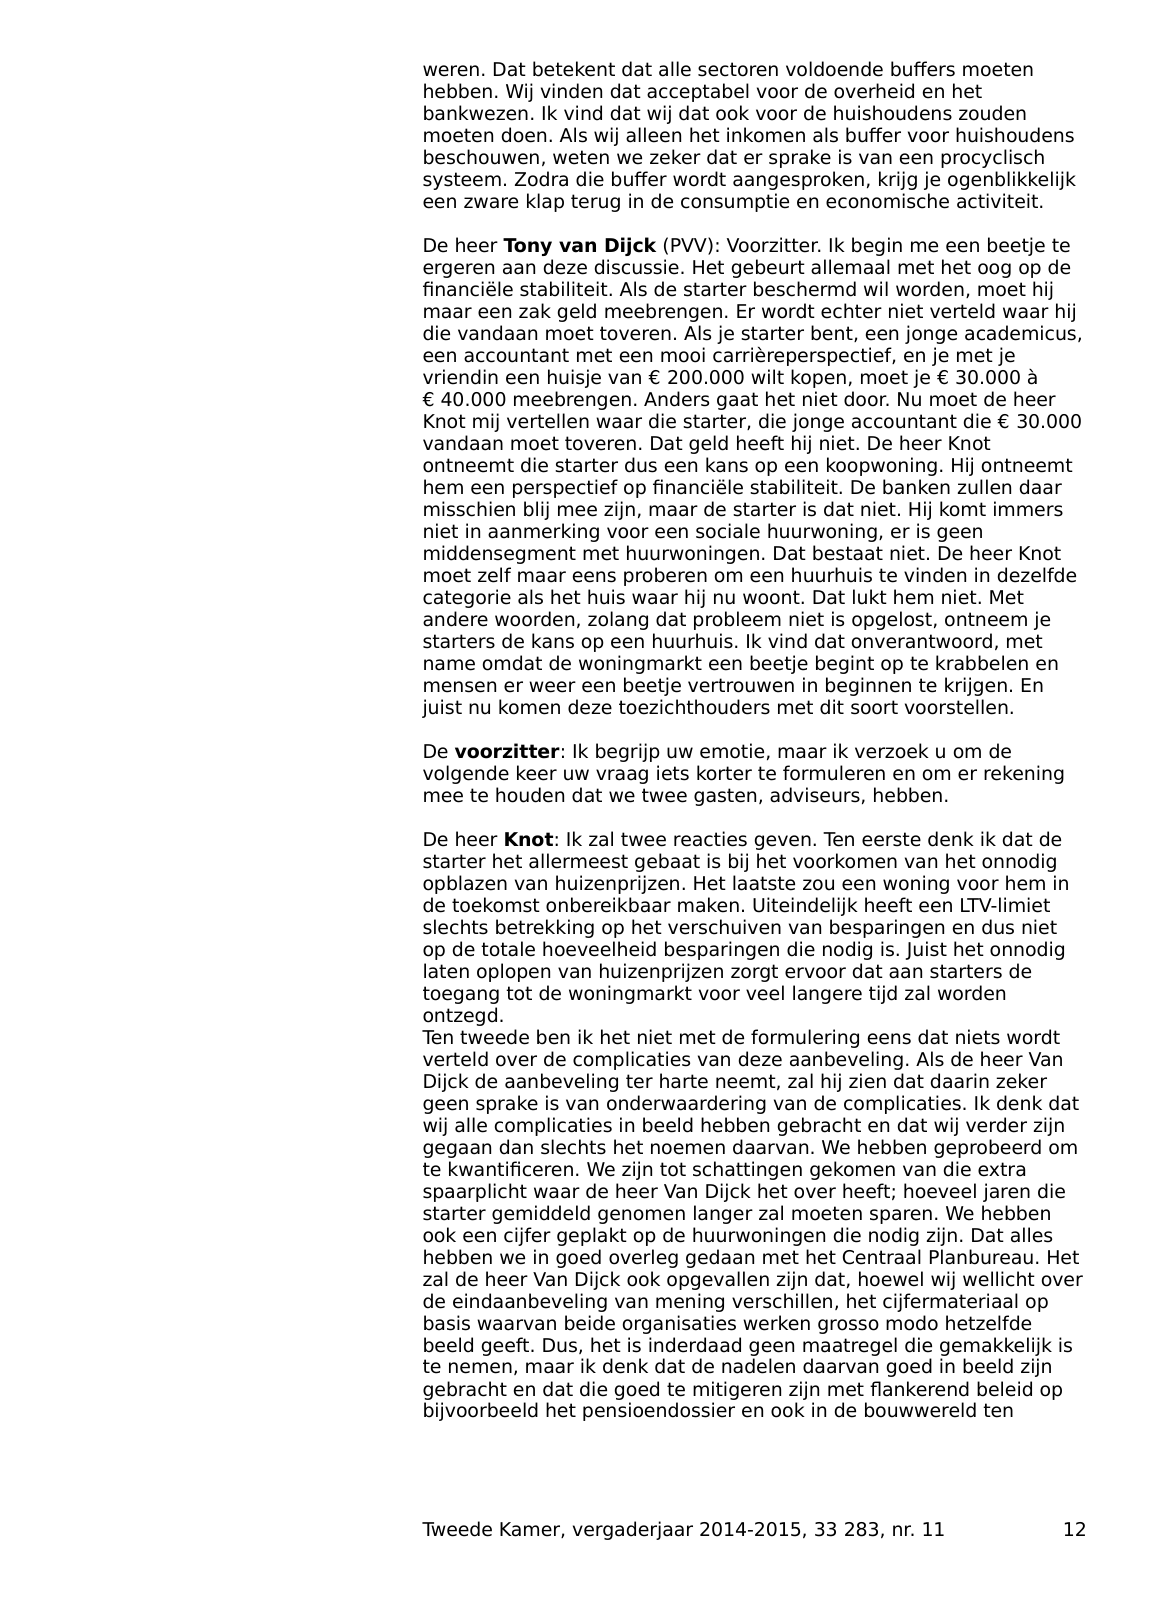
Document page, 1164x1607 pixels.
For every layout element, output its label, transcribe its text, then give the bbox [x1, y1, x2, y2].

text De heer Knot: Ik zal twee reacties geven. Ten eerste denk ik dat de starter het allermeest gebaat is bij het voorkomen van het onnodig opblazen van huizenprijzen. Het laatste zou een woning voor hem in de toekomst onbereikbaar maken. Uiteindelijk heeft een LTV-limiet slechts betrekking op het verschuiven van besparingen en dus niet op de totale hoeveelheid besparingen die nodig is. Juist het onnodig laten oplopen van huizenprijzen zorgt ervoor dat aan starters de toegang tot de woningmarkt voor veel langere tijd zal worden ontzegd. [422, 829, 1087, 1027]
text Ten tweede ben ik het niet met de formulering eens dat niets wordt verteld over de complicaties van deze aanbeveling. Als de heer Van Dijck de aanbeveling ter harte neemt, zal hij zien dat daarin zeker geen sprake is van onderwaardering van de complicaties. Ik denk dat wij alle complicaties in beeld hebben gebracht en dat wij verder zijn gegaan dan slechts het noemen daarvan. We hebben geprobeerd om te kwantificeren. We zijn tot schattingen gekomen van die extra spaarplicht waar de heer Van Dijck het over heeft; hoeveel jaren die starter gemiddeld genomen langer zal moeten sparen. We hebben ook een cijfer geplakt op de huurwoningen die nodig zijn. Dat alles hebben we in goed overleg gedaan met het Centraal Planbureau. Het zal de heer Van Dijck ook opgevallen zijn dat, hoewel wij wellicht over de eindaanbeveling van mening verschillen, het cijfermateriaal op basis waarvan beide organisaties werken grosso modo hetzelfde beeld geeft. Dus, het is inderdaad geen maatregel die gemakkelijk is te nemen, maar ik denk dat de nadelen daarvan goed in beeld zijn gebracht en dat die goed te mitigeren zijn met flankerend beleid op bijvoorbeeld het pensioendossier en ook in de bouwwereld ten [422, 1027, 1087, 1422]
text De heer Tony van Dijck (PVV): Voorzitter. Ik begin me een beetje te ergeren aan deze discussie. Het gebeurt allemaal met het oog op de financiële stabiliteit. Als de starter beschermd wil worden, moet hij maar een zak geld meebrengen. Er wordt echter niet verteld waar hij die vandaan moet toveren. Als je starter bent, een jonge academicus, een accountant met een mooi carrièreperspectief, en je met je vriendin een huisje van € 200.000 wilt kopen, moet je € 30.000 à € 40.000 meebrengen. Anders gaat het niet door. Nu moet de heer Knot mij vertellen waar die starter, die jonge accountant die € 30.000 vandaan moet toveren. Dat geld heeft hij niet. De heer Knot ontneemt die starter dus een kans op een koopwoning. Hij ontneemt hem een perspectief op financiële stabiliteit. De banken zullen daar misschien blij mee zijn, maar de starter is dat niet. Hij komt immers niet in aanmerking voor een sociale huurwoning, er is geen middensegment met huurwoningen. Dat bestaat niet. De heer Knot moet zelf maar eens proberen om een huurhuis te vinden in dezelfde categorie als het huis waar hij nu woont. Dat lukt hem niet. Met andere woorden, zolang dat probleem niet is opgelost, ontneem je starters de kans op een huurhuis. Ik vind dat onverantwoord, met name omdat de woningmarkt een beetje begint op te krabbelen en mensen er weer een beetje vertrouwen in beginnen te krijgen. En juist nu komen deze toezichthouders met dit soort voorstellen. [422, 235, 1087, 719]
text De voorzitter: Ik begrijp uw emotie, maar ik verzoek u om de volgende keer uw vraag iets korter te formuleren en om er rekening mee te houden dat we twee gasten, adviseurs, hebben. [422, 741, 1087, 807]
text weren. Dat betekent dat alle sectoren voldoende buffers moeten hebben. Wij vinden dat acceptabel voor de overheid en het bankwezen. Ik vind dat wij dat ook voor de huishoudens zouden moeten doen. Als wij alleen het inkomen als buffer voor huishoudens beschouwen, weten we zeker dat er sprake is van een procyclisch systeem. Zodra die buffer wordt aangesproken, krijg je ogenblikkelijk een zware klap terug in de consumptie en economische activiteit. [422, 59, 1087, 213]
